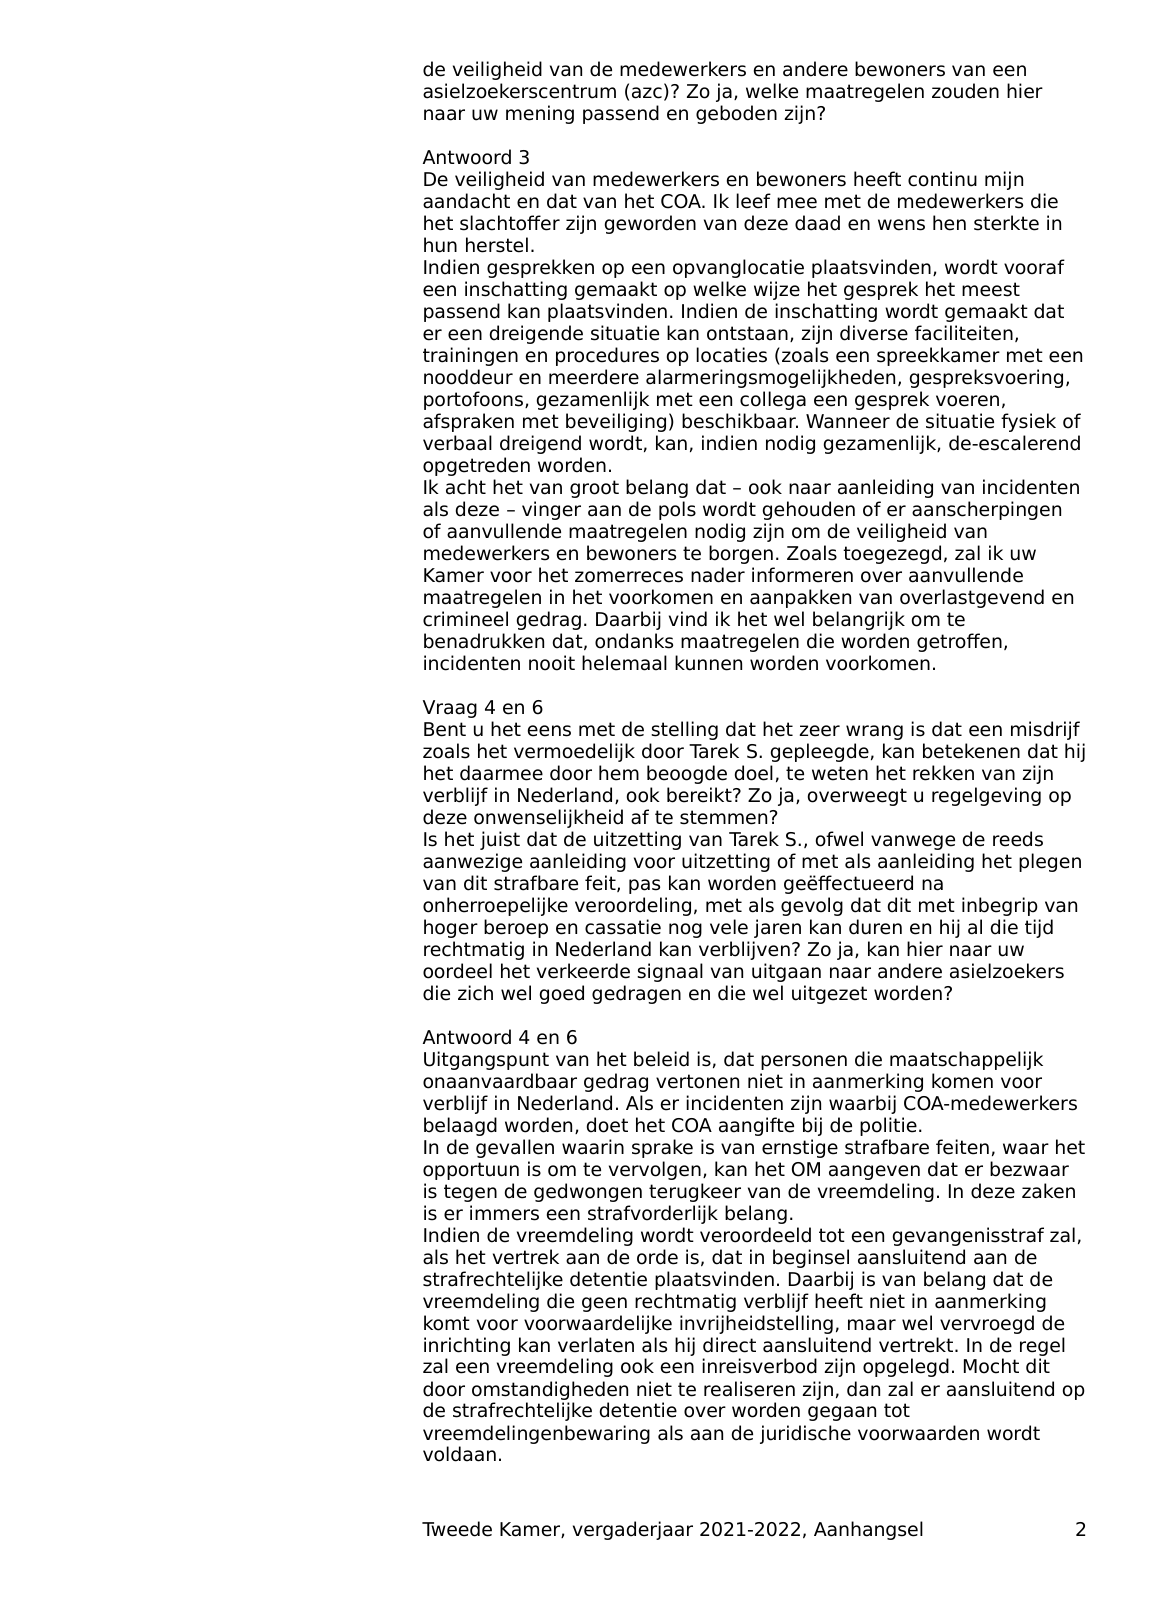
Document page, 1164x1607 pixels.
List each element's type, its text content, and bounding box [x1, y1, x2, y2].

text In de gevallen waarin sprake is van ernstige strafbare feiten, waar het opportuun is om te vervolgen, kan het OM aangeven dat er bezwaar is tegen de gedwongen terugkeer van de vreemdeling. In deze zaken is er immers een strafvorderlijk belang. [422, 1137, 1087, 1224]
text Indien de vreemdeling wordt veroordeeld tot een gevangenisstraf zal, als het vertrek aan de orde is, dat in beginsel aansluitend aan de strafrechtelijke detentie plaatsvinden. Daarbij is van belang dat de vreemdeling die geen rechtmatig verblijf heeft niet in aanmerking komt voor voorwaardelijke invrijheidstelling, maar wel vervroegd de inrichting kan verlaten als hij direct aansluitend vertrekt. In de regel zal een vreemdeling ook een inreisverbod zijn opgelegd. Mocht dit door omstandigheden niet te realiseren zijn, dan zal er aansluitend op de strafrechtelijke detentie over worden gegaan tot vreemdelingenbewaring als aan de juridische voorwaarden wordt voldaan. [422, 1224, 1087, 1466]
text de veiligheid van de medewerkers en andere bewoners van een asielzoekerscentrum (azc)? Zo ja, welke maatregelen zouden hier naar uw mening passend en geboden zijn? [422, 59, 1087, 125]
text Antwoord 4 en 6 [422, 1027, 1087, 1049]
text Indien gesprekken op een opvanglocatie plaatsvinden, wordt vooraf een inschatting gemaakt op welke wijze het gesprek het meest passend kan plaatsvinden. Indien de inschatting wordt gemaakt dat er een dreigende situatie kan ontstaan, zijn diverse faciliteiten, trainingen en procedures op locaties (zoals een spreekkamer met een nooddeur en meerdere alarmeringsmogelijkheden, gespreksvoering, portofoons, gezamenlijk met een collega een gesprek voeren, afspraken met beveiliging) beschikbaar. Wanneer de situatie fysiek of verbaal dreigend wordt, kan, indien nodig gezamenlijk, de-escalerend opgetreden worden. [422, 257, 1087, 477]
text Vraag 4 en 6 [422, 697, 1087, 719]
text Is het juist dat de uitzetting van Tarek S., ofwel vanwege de reeds aanwezige aanleiding voor uitzetting of met als aanleiding het plegen van dit strafbare feit, pas kan worden geëffectueerd na onherroepelijke veroordeling, met als gevolg dat dit met inbegrip van hoger beroep en cassatie nog vele jaren kan duren en hij al die tijd rechtmatig in Nederland kan verblijven? Zo ja, kan hier naar uw oordeel het verkeerde signaal van uitgaan naar andere asielzoekers die zich wel goed gedragen en die wel uitgezet worden? [422, 829, 1087, 1004]
text Ik acht het van groot belang dat – ook naar aanleiding van incidenten als deze – vinger aan de pols wordt gehouden of er aanscherpingen of aanvullende maatregelen nodig zijn om de veiligheid van medewerkers en bewoners te borgen. Zoals toegezegd, zal ik uw Kamer voor het zomerreces nader informeren over aanvullende maatregelen in het voorkomen en aanpakken van overlastgevend en crimineel gedrag. Daarbij vind ik het wel belangrijk om te benadrukken dat, ondanks maatregelen die worden getroffen, incidenten nooit helemaal kunnen worden voorkomen. [422, 477, 1087, 675]
text De veiligheid van medewerkers en bewoners heeft continu mijn aandacht en dat van het COA. Ik leef mee met de medewerkers die het slachtoffer zijn geworden van deze daad en wens hen sterkte in hun herstel. [422, 169, 1087, 257]
text Uitgangspunt van het beleid is, dat personen die maatschappelijk onaanvaardbaar gedrag vertonen niet in aanmerking komen voor verblijf in Nederland. Als er incidenten zijn waarbij COA-medewerkers belaagd worden, doet het COA aangifte bij de politie. [422, 1049, 1087, 1137]
text Bent u het eens met de stelling dat het zeer wrang is dat een misdrijf zoals het vermoedelijk door Tarek S. gepleegde, kan betekenen dat hij het daarmee door hem beoogde doel, te weten het rekken van zijn verblijf in Nederland, ook bereikt? Zo ja, overweegt u regelgeving op deze onwenselijkheid af te stemmen? [422, 719, 1087, 829]
text Antwoord 3 [422, 147, 1087, 169]
